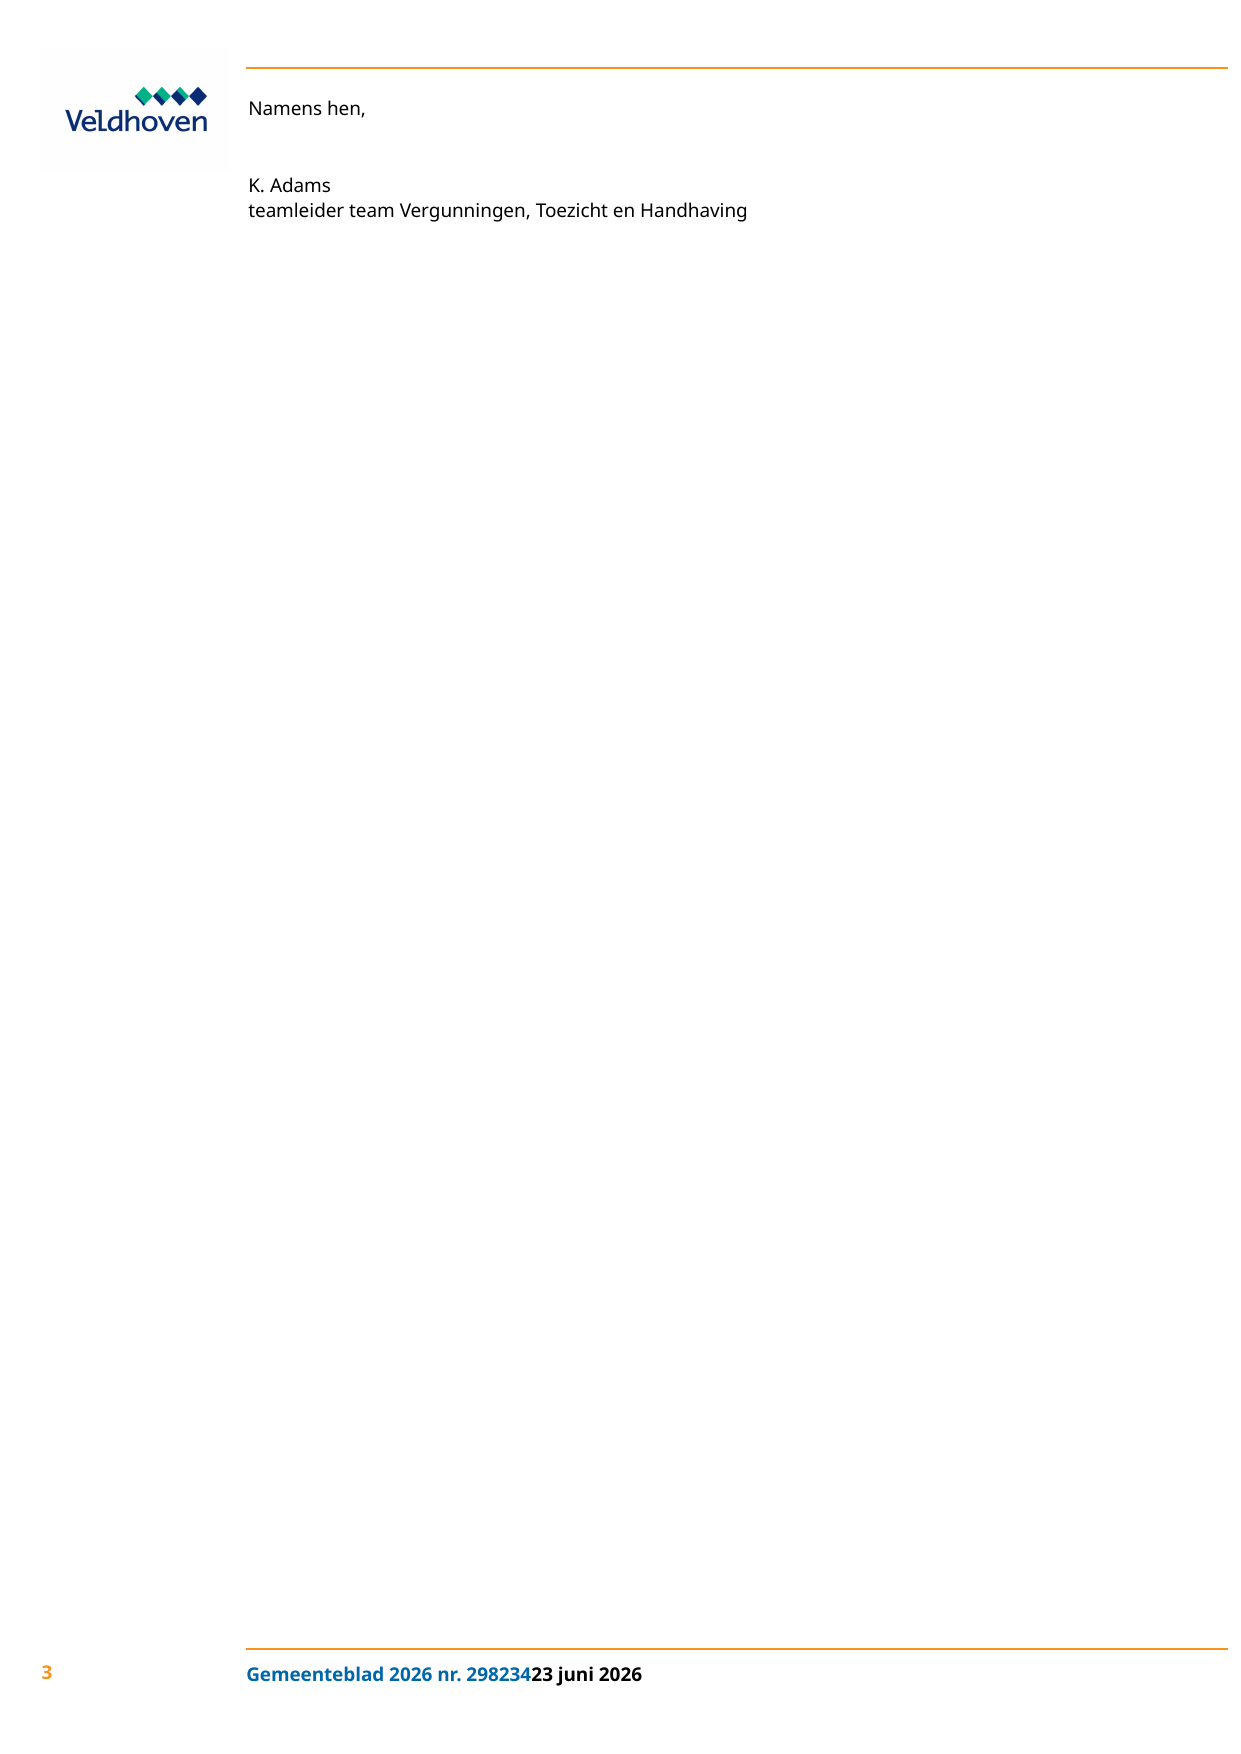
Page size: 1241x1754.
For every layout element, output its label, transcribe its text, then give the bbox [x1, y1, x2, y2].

text Namens hen, [248, 95, 1152, 121]
text teamleider team Vergunningen, Toezicht en Handhaving [248, 198, 1152, 223]
picture [41, 47, 231, 172]
text K. Adams [248, 172, 1152, 198]
